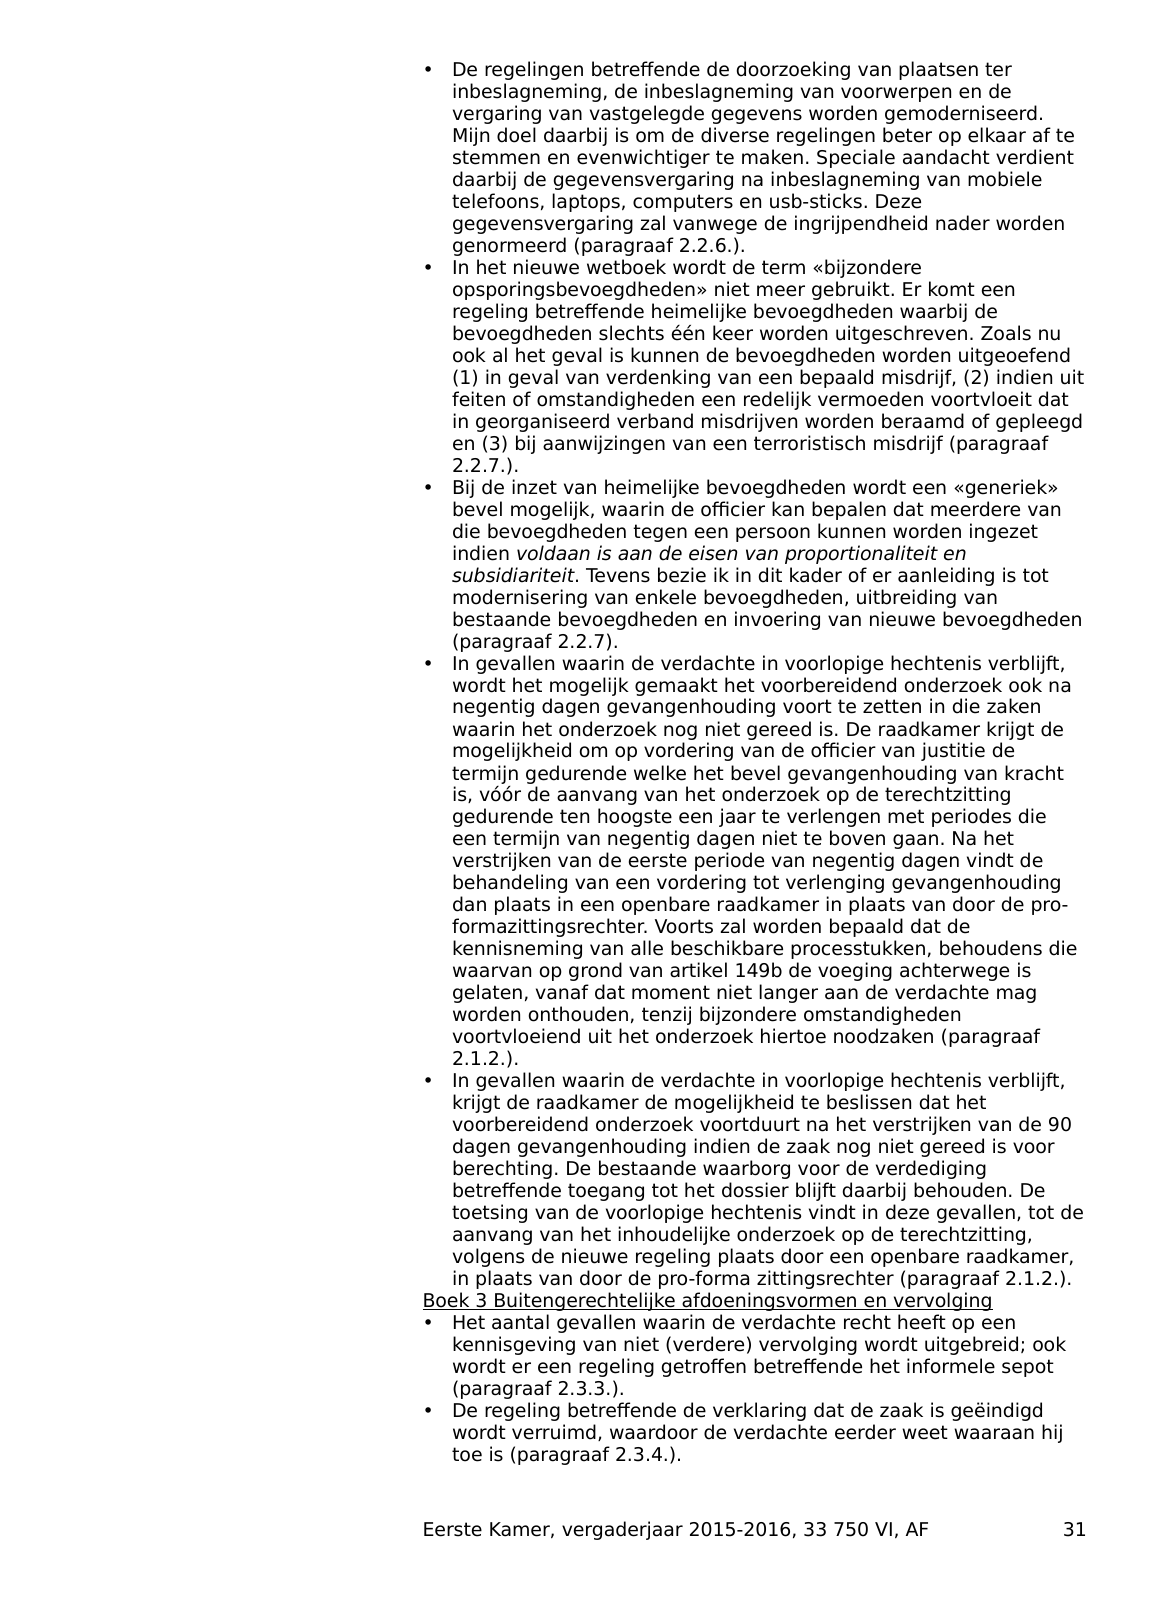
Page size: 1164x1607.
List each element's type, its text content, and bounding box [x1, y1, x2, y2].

text • In het nieuwe wetboek wordt de term «bijzondere opsporingsbevoegdheden» niet meer gebruikt. Er komt een regeling betreffende heimelijke bevoegdheden waarbij de bevoegdheden slechts één keer worden uitgeschreven. Zoals nu ook al het geval is kunnen de bevoegdheden worden uitgeoefend (1) in geval van verdenking van een bepaald misdrijf, (2) indien uit feiten of omstandigheden een redelijk vermoeden voortvloeit dat in georganiseerd verband misdrijven worden beraamd of gepleegd en (3) bij aanwijzingen van een terroristisch misdrijf (paragraaf 2.2.7.). [422, 257, 1087, 477]
text • De regelingen betreffende de doorzoeking van plaatsen ter inbeslagneming, de inbeslagneming van voorwerpen en de vergaring van vastgelegde gegevens worden gemoderniseerd. Mijn doel daarbij is om de diverse regelingen beter op elkaar af te stemmen en evenwichtiger te maken. Speciale aandacht verdient daarbij de gegevensvergaring na inbeslagneming van mobiele telefoons, laptops, computers en usb-sticks. Deze gegevensvergaring zal vanwege de ingrijpendheid nader worden genormeerd (paragraaf 2.2.6.). [422, 59, 1087, 257]
text • Het aantal gevallen waarin de verdachte recht heeft op een kennisgeving van niet (verdere) vervolging wordt uitgebreid; ook wordt er een regeling getroffen betreffende het informele sepot (paragraaf 2.3.3.). [422, 1312, 1087, 1400]
text • Bij de inzet van heimelijke bevoegdheden wordt een «generiek» bevel mogelijk, waarin de officier kan bepalen dat meerdere van die bevoegdheden tegen een persoon kunnen worden ingezet indien voldaan is aan de eisen van proportionaliteit en subsidiariteit. Tevens bezie ik in dit kader of er aanleiding is tot modernisering van enkele bevoegdheden, uitbreiding van bestaande bevoegdheden en invoering van nieuwe bevoegdheden (paragraaf 2.2.7). [422, 477, 1087, 652]
text Boek 3 Buitengerechtelijke afdoeningsvormen en vervolging [422, 1290, 1087, 1312]
text • In gevallen waarin de verdachte in voorlopige hechtenis verblijft, wordt het mogelijk gemaakt het voorbereidend onderzoek ook na negentig dagen gevangenhouding voort te zetten in die zaken waarin het onderzoek nog niet gereed is. De raadkamer krijgt de mogelijkheid om op vordering van de officier van justitie de termijn gedurende welke het bevel gevangenhouding van kracht is, vóór de aanvang van het onderzoek op de terechtzitting gedurende ten hoogste een jaar te verlengen met periodes die een termijn van negentig dagen niet te boven gaan. Na het verstrijken van de eerste periode van negentig dagen vindt de behandeling van een vordering tot verlenging gevangenhouding dan plaats in een openbare raadkamer in plaats van door de pro-formazittingsrechter. Voorts zal worden bepaald dat de kennisneming van alle beschikbare processtukken, behoudens die waarvan op grond van artikel 149b de voeging achterwege is gelaten, vanaf dat moment niet langer aan de verdachte mag worden onthouden, tenzij bijzondere omstandigheden voortvloeiend uit het onderzoek hiertoe noodzaken (paragraaf 2.1.2.). [422, 652, 1087, 1070]
text • De regeling betreffende de verklaring dat de zaak is geëindigd wordt verruimd, waardoor de verdachte eerder weet waaraan hij toe is (paragraaf 2.3.4.). [422, 1400, 1087, 1466]
text • In gevallen waarin de verdachte in voorlopige hechtenis verblijft, krijgt de raadkamer de mogelijkheid te beslissen dat het voorbereidend onderzoek voortduurt na het verstrijken van de 90 dagen gevangenhouding indien de zaak nog niet gereed is voor berechting. De bestaande waarborg voor de verdediging betreffende toegang tot het dossier blijft daarbij behouden. De toetsing van de voorlopige hechtenis vindt in deze gevallen, tot de aanvang van het inhoudelijke onderzoek op de terechtzitting, volgens de nieuwe regeling plaats door een openbare raadkamer, in plaats van door de pro-forma zittingsrechter (paragraaf 2.1.2.). [422, 1070, 1087, 1290]
